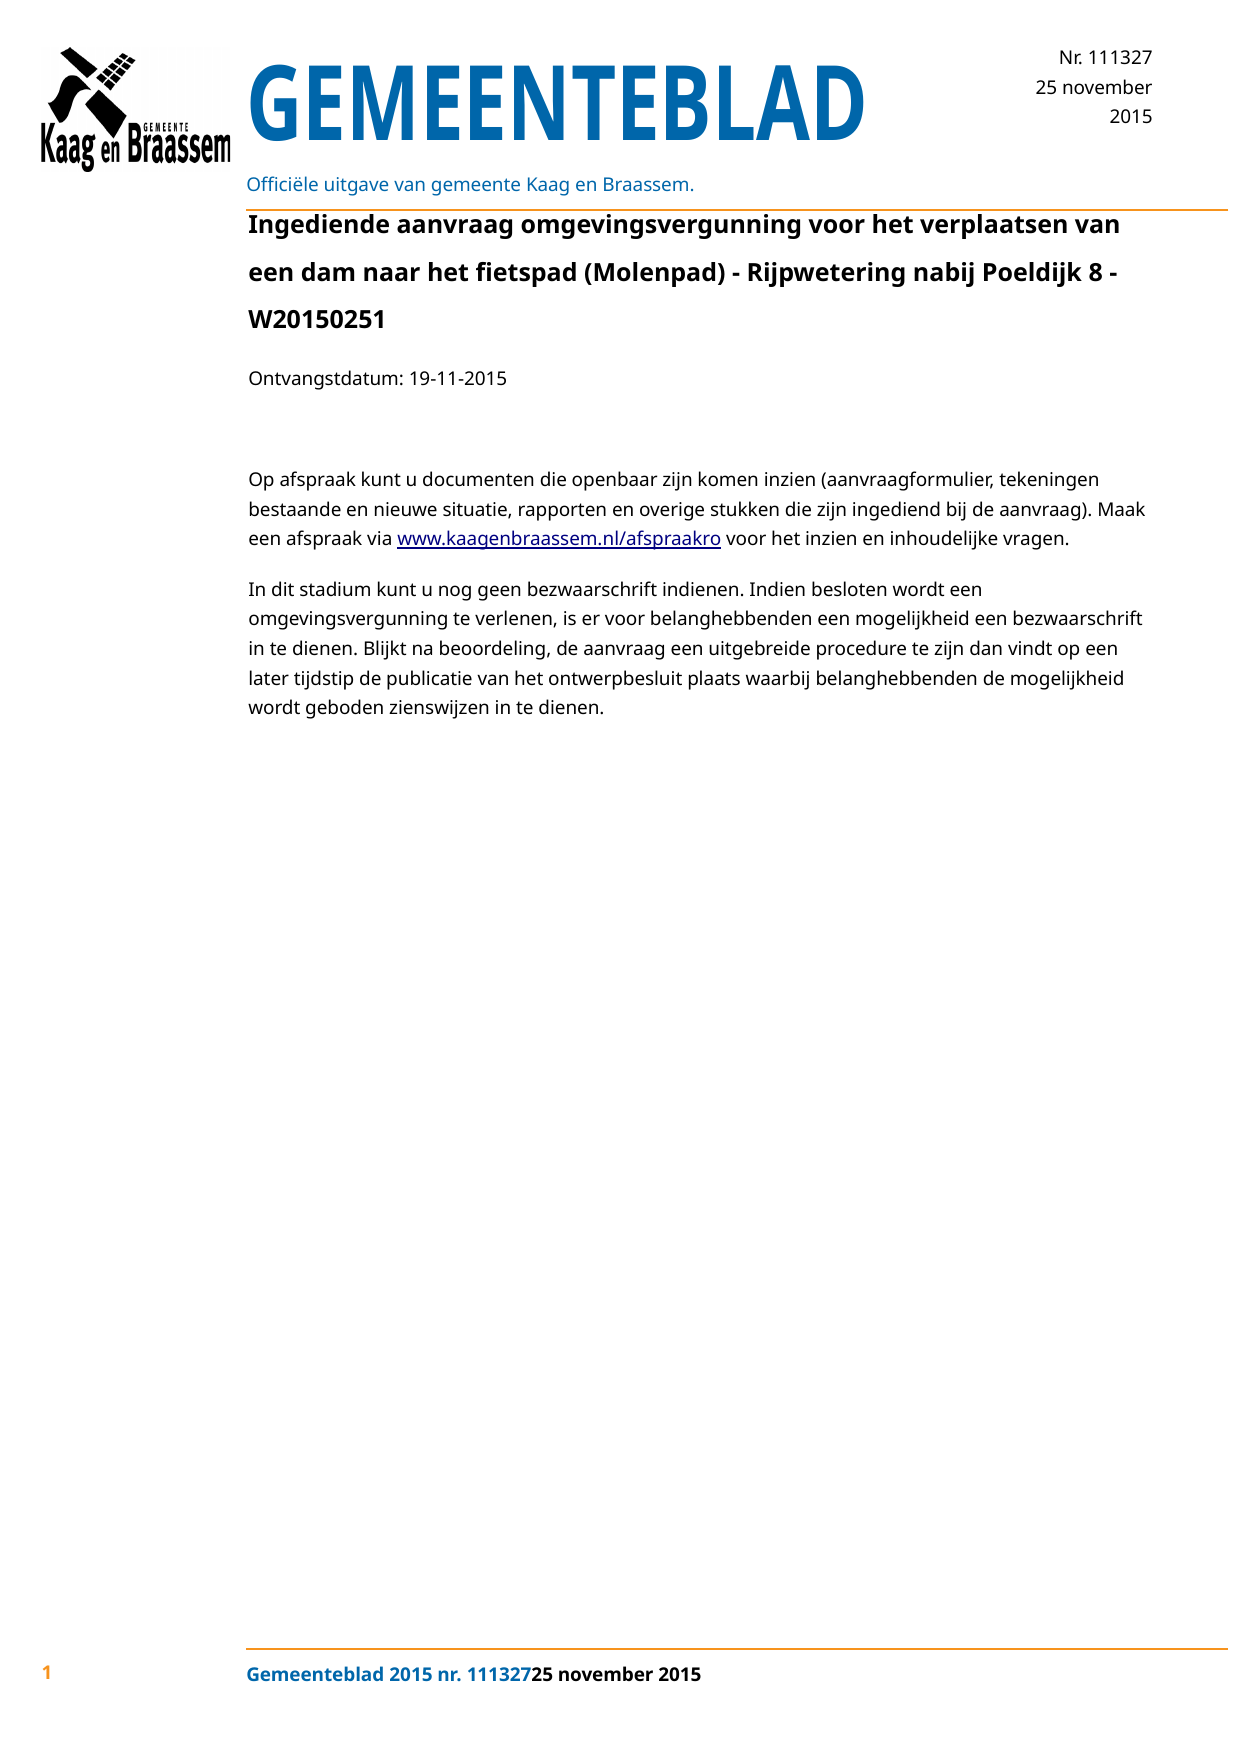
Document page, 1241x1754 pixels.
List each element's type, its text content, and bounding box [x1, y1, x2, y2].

text In dit stadium kunt u nog geen bezwaarschrift indienen. Indien besloten wordt een omgevingsvergunning te verlenen, is er voor belanghebbenden een mogelijkheid een bezwaarschrift in te dienen. Blijkt na beoordeling, de aanvraag een uitgebreide procedure te zijn dan vindt op een later tijdstip de publicatie van het ontwerpbesluit plaats waarbij belanghebbenden de mogelijkheid wordt geboden zienswijzen in te dienen. [248, 576, 1152, 720]
picture [41, 47, 231, 172]
text Ontvangstdatum: 19-11-2015 [248, 366, 1152, 391]
text Op afspraak kunt u documenten die openbaar zijn komen inzien (aanvraagformulier, tekeningen bestaande en nieuwe situatie, rapporten en overige stukken die zijn ingediend bij de aanvraag). Maak een afspraak via www.kaagenbraassem.nl/afspraakro voor het inzien en inhoudelijke vragen. [248, 466, 1152, 551]
text Ingediende aanvraag omgevingsvergunning voor het verplaatsen van een dam naar het fietspad (Molenpad) - Rijpwetering nabij Poeldijk 8 - W20150251 [248, 211, 1152, 336]
